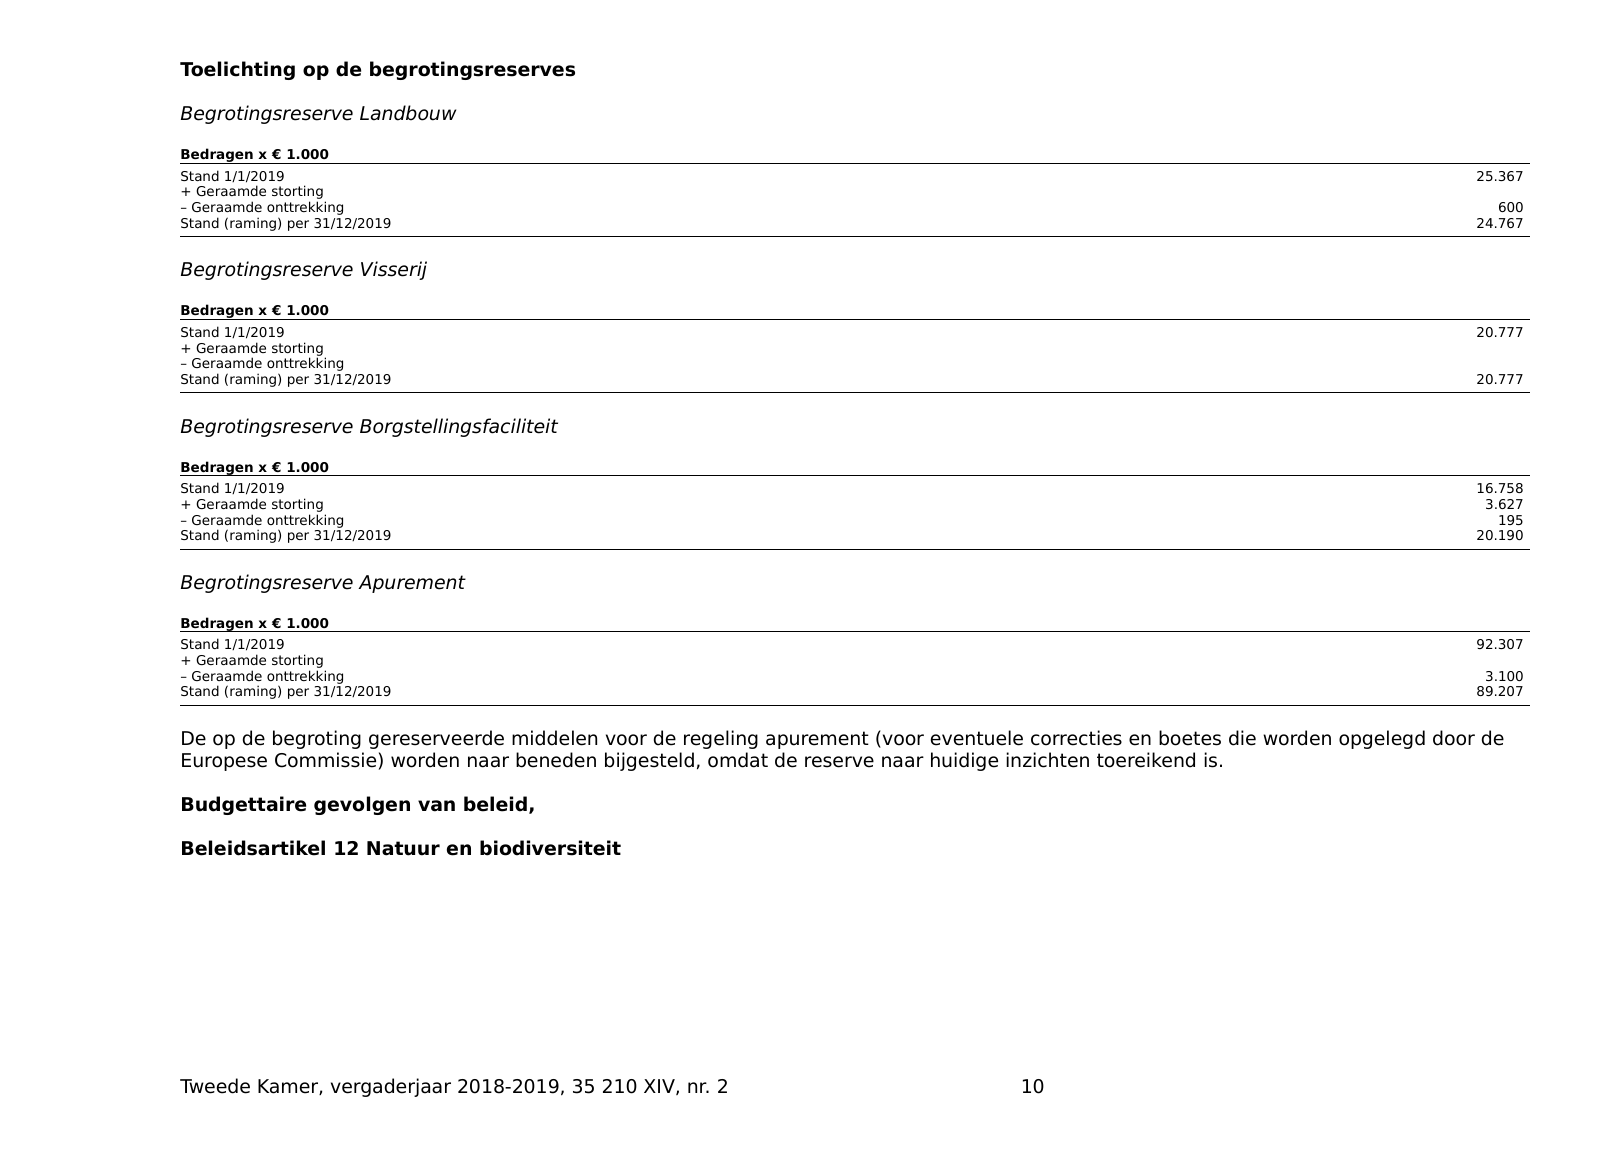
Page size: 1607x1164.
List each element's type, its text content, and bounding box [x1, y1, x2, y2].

table_cell 20.190 [1260, 528, 1529, 548]
table_cell Stand (raming) per 31/12/2019 [180, 216, 1259, 236]
table_cell 24.767 [1260, 216, 1529, 236]
table_cell 195 [1260, 512, 1529, 528]
table_cell – Geraamde onttrekking [180, 356, 1259, 372]
table_cell 3.627 [1260, 497, 1529, 512]
table_cell Stand (raming) per 31/12/2019 [180, 684, 1259, 704]
table_cell 89.207 [1260, 684, 1529, 704]
table_cell + Geraamde storting [180, 184, 1259, 200]
subtitle Toelichting op de begrotingsreserves [180, 59, 1529, 81]
table_cell + Geraamde storting [180, 497, 1259, 512]
subtitle Begrotingsreserve Borgstellingsfaciliteit [180, 416, 1529, 437]
table_cell + Geraamde storting [180, 340, 1259, 356]
table_cell – Geraamde onttrekking [180, 669, 1259, 684]
table_cell [1260, 653, 1529, 668]
table_cell 600 [1260, 200, 1529, 216]
table_cell [1260, 356, 1529, 372]
subtitle Budgettaire gevolgen van beleid, [180, 794, 1529, 816]
subtitle Begrotingsreserve Apurement [180, 572, 1529, 594]
table_cell + Geraamde storting [180, 653, 1259, 668]
table_cell 25.367 [1260, 164, 1529, 184]
table_header Bedragen x € 1.000 [180, 147, 1529, 163]
subtitle Begrotingsreserve Visserij [180, 259, 1529, 281]
table_header Bedragen x € 1.000 [180, 303, 1529, 319]
table_cell – Geraamde onttrekking [180, 512, 1259, 528]
table_cell 16.758 [1260, 476, 1529, 497]
table_cell Stand (raming) per 31/12/2019 [180, 528, 1259, 548]
subtitle Beleidsartikel 12 Natuur en biodiversiteit [180, 838, 1529, 860]
table_cell [1260, 184, 1529, 200]
table_cell Stand 1/1/2019 [180, 164, 1259, 184]
table_cell 20.777 [1260, 320, 1529, 340]
table_cell Stand 1/1/2019 [180, 476, 1259, 497]
table_cell Stand (raming) per 31/12/2019 [180, 372, 1259, 392]
table_cell Stand 1/1/2019 [180, 632, 1259, 653]
subtitle Begrotingsreserve Landbouw [180, 103, 1529, 125]
table_cell [1260, 340, 1529, 356]
table_cell – Geraamde onttrekking [180, 200, 1259, 216]
table_header Bedragen x € 1.000 [180, 459, 1529, 475]
table_cell Stand 1/1/2019 [180, 320, 1259, 340]
text De op de begroting gereserveerde middelen voor de regeling apurement (voor eventuele correcties en boetes die worden opgelegd door de Europese Commissie) worden naar beneden bijgesteld, omdat de reserve naar huidige inzichten toereikend is. [180, 728, 1529, 772]
table_header Bedragen x € 1.000 [180, 616, 1529, 631]
table_cell 92.307 [1260, 632, 1529, 653]
table_cell 3.100 [1260, 669, 1529, 684]
table_cell 20.777 [1260, 372, 1529, 392]
